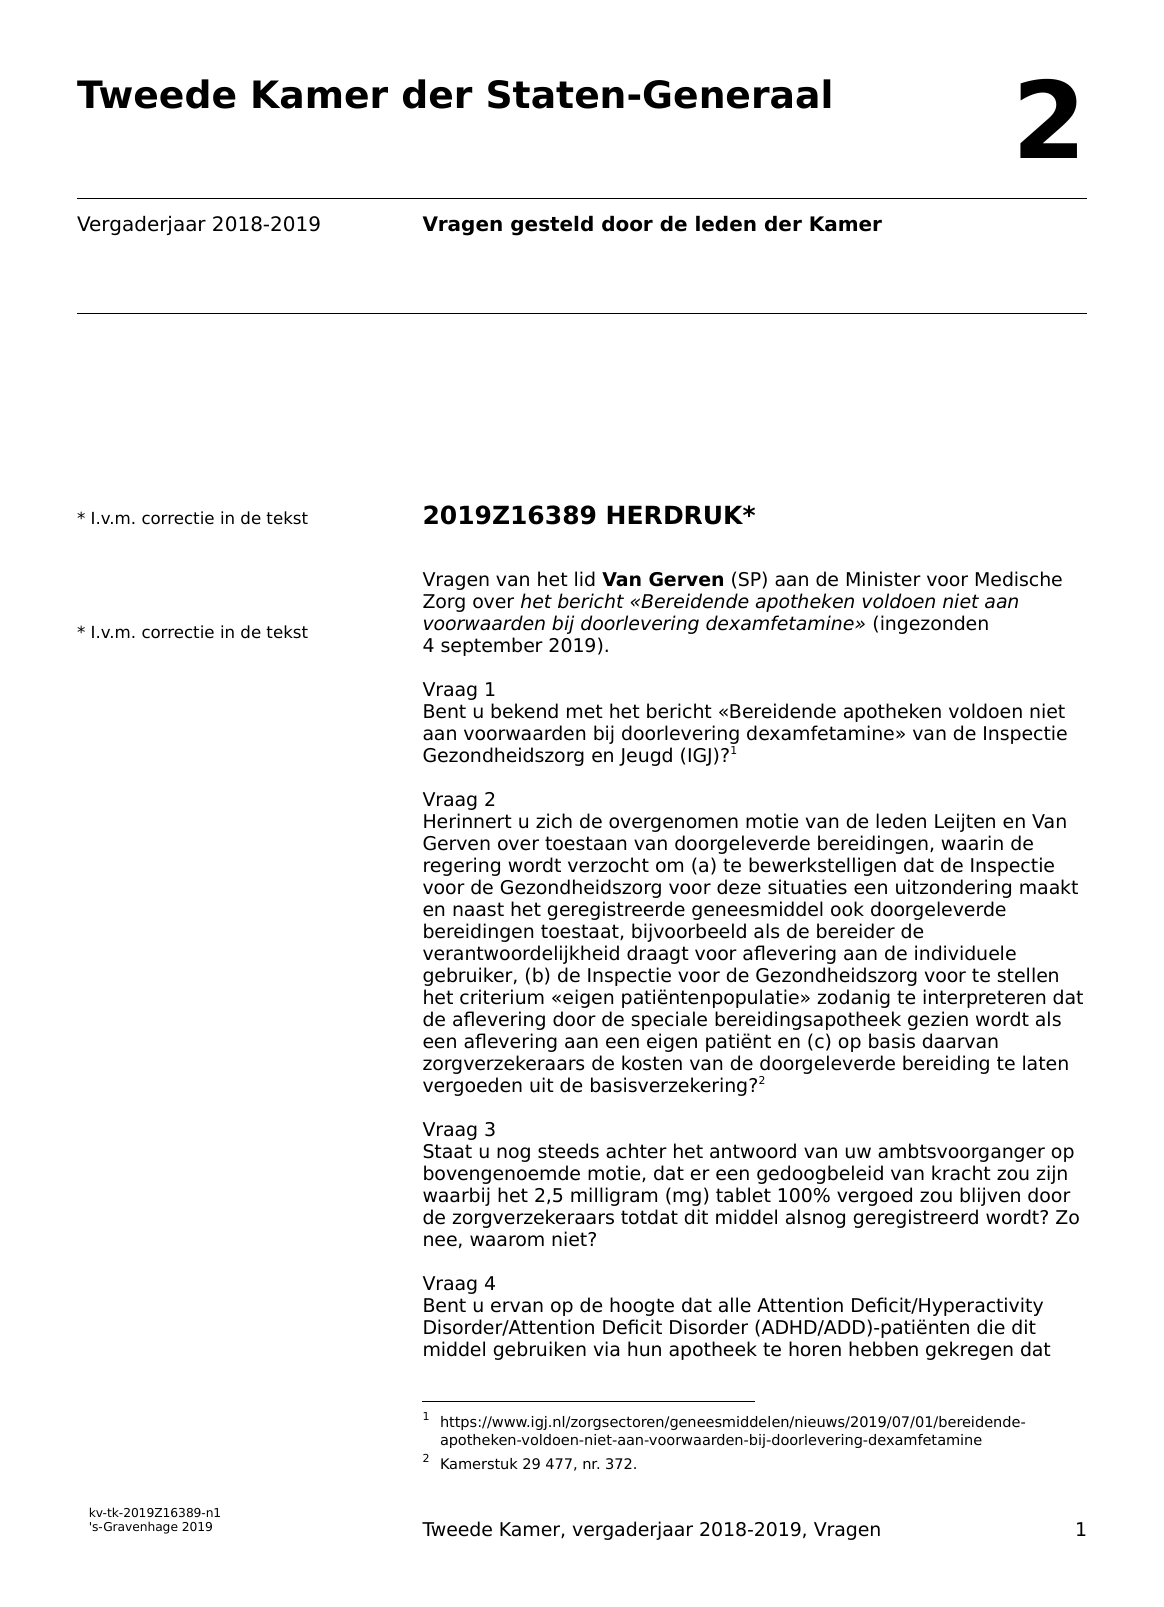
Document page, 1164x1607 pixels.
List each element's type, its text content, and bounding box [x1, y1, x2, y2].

table_header 2 [886, 59, 1087, 198]
text Vraag 4 [422, 1273, 1087, 1295]
text Bent u ervan op de hoogte dat alle Attention Deficit/Hyperactivity Disorder/Attention Deficit Disorder (ADHD/ADD)-patiënten die dit middel gebruiken via hun apotheek te horen hebben gekregen dat [422, 1295, 1087, 1361]
text 2019Z16389 HERDRUK* [422, 501, 1087, 531]
table_header Tweede Kamer der Staten-Generaal [77, 59, 886, 198]
text Bent u bekend met het bericht «Bereidende apotheken voldoen niet aan voorwaarden bij doorlevering dexamfetamine» van de Inspectie Gezondheidszorg en Jeugd (IGJ)? [422, 701, 1087, 767]
text Vraag 1 [422, 679, 1087, 701]
text Herinnert u zich de overgenomen motie van de leden Leijten en Van Gerven over toestaan van doorgeleverde bereidingen, waarin de regering wordt verzocht om (a) te bewerkstelligen dat de Inspectie voor de Gezondheidszorg voor deze situaties een uitzondering maakt en naast het geregistreerde geneesmiddel ook doorgeleverde bereidingen toestaat, bijvoorbeeld als de bereider de verantwoordelijkheid draagt voor aflevering aan de individuele gebruiker, (b) de Inspectie voor de Gezondheidszorg voor te stellen het criterium «eigen patiëntenpopulatie» zodanig te interpreteren dat de aflevering door de speciale bereidingsapotheek gezien wordt als een aflevering aan een eigen patiënt en (c) op basis daarvan zorgverzekeraars de kosten van de doorgeleverde bereiding te laten vergoeden uit de basisverzekering? [422, 811, 1087, 1097]
table_cell Vragen gesteld door de leden der Kamer [422, 199, 1087, 313]
text kv-tk-2019Z16389-n1 [88, 1506, 323, 1520]
text [77, 528, 396, 538]
text * I.v.m. correctie in de tekst [77, 623, 396, 643]
text Vraag 3 [422, 1119, 1087, 1141]
text Vraag 2 [422, 789, 1087, 811]
table_cell Vergaderjaar 2018-2019 [77, 199, 422, 313]
text Vragen van het lid Van Gerven (SP) aan de Minister voor Medische Zorg over het bericht «Bereidende apotheken voldoen niet aan voorwaarden bij doorlevering dexamfetamine» (ingezonden 4 september 2019). [422, 569, 1087, 657]
text https://www.igj.nl/zorgsectoren/geneesmiddelen/nieuws/2019/07/01/bereidende-apotheken-voldoen-niet-aan-voorwaarden-bij-doorlevering-dexamfetamine [422, 1410, 1087, 1449]
text Staat u nog steeds achter het antwoord van uw ambtsvoorganger op bovengenoemde motie, dat er een gedoogbeleid van kracht zou zijn waarbij het 2,5 milligram (mg) tablet 100% vergoed zou blijven door de zorgverzekeraars totdat dit middel alsnog geregistreerd wordt? Zo nee, waarom niet? [422, 1141, 1087, 1251]
text * I.v.m. correctie in de tekst [77, 509, 396, 528]
text 's-Gravenhage 2019 [88, 1520, 323, 1534]
text Kamerstuk 29 477, nr. 372. [422, 1452, 1087, 1474]
